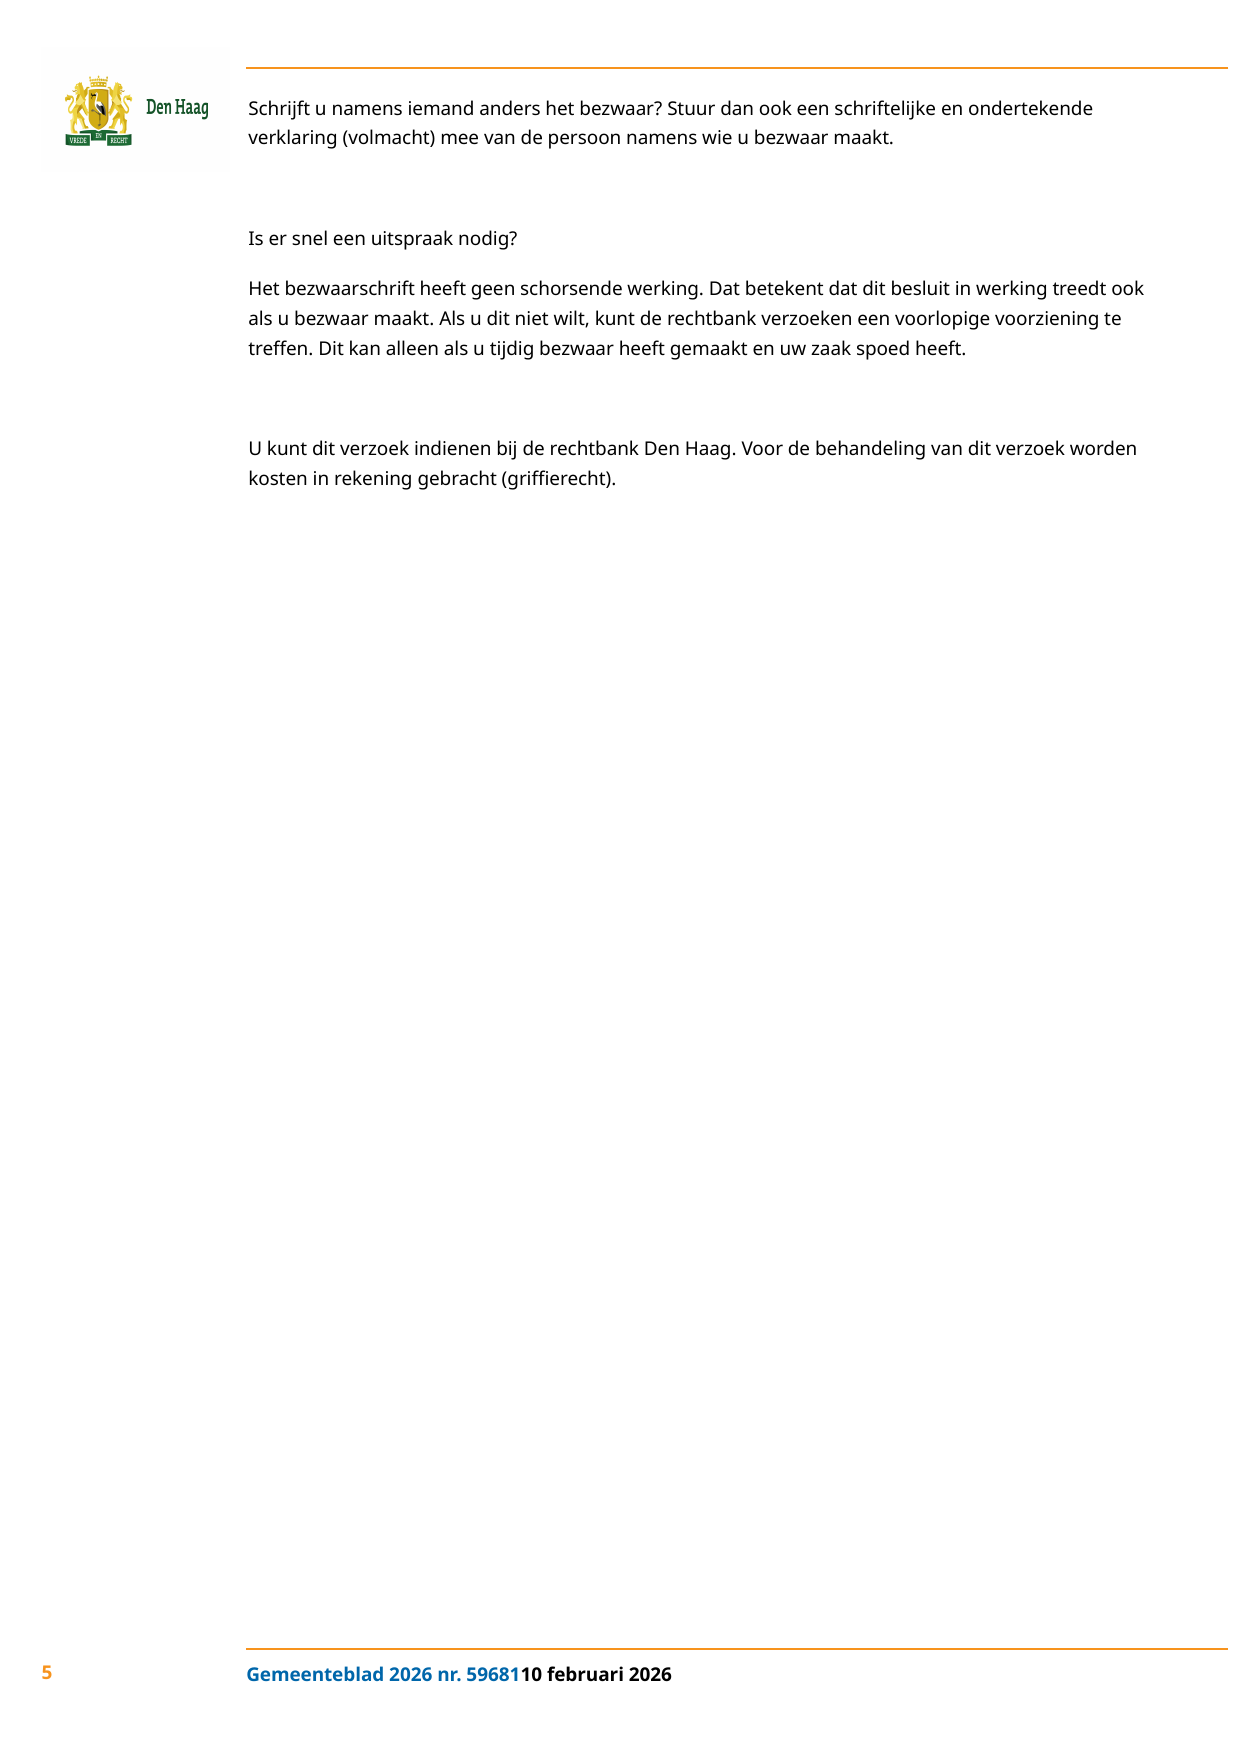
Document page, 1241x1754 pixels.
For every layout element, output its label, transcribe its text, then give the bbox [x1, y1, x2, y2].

text Het bezwaarschrift heeft geen schorsende werking. Dat betekent dat dit besluit in werking treedt ook als u bezwaar maakt. Als u dit niet wilt, kunt de rechtbank verzoeken een voorlopige voorziening te treffen. Dit kan alleen als u tijdig bezwaar heeft gemaakt en uw zaak spoed heeft. [248, 276, 1152, 361]
text Schrijft u namens iemand anders het bezwaar? Stuur dan ook een schriftelijke en ondertekende verklaring (volmacht) mee van de persoon namens wie u bezwaar maakt. [248, 95, 1152, 150]
text U kunt dit verzoek indienen bij de rechtbank Den Haag. Voor de behandeling van dit verzoek worden kosten in rekening gebracht (griffierecht). [248, 436, 1152, 491]
text Is er snel een uitspraak nodig? [248, 225, 1152, 251]
picture [41, 47, 231, 172]
